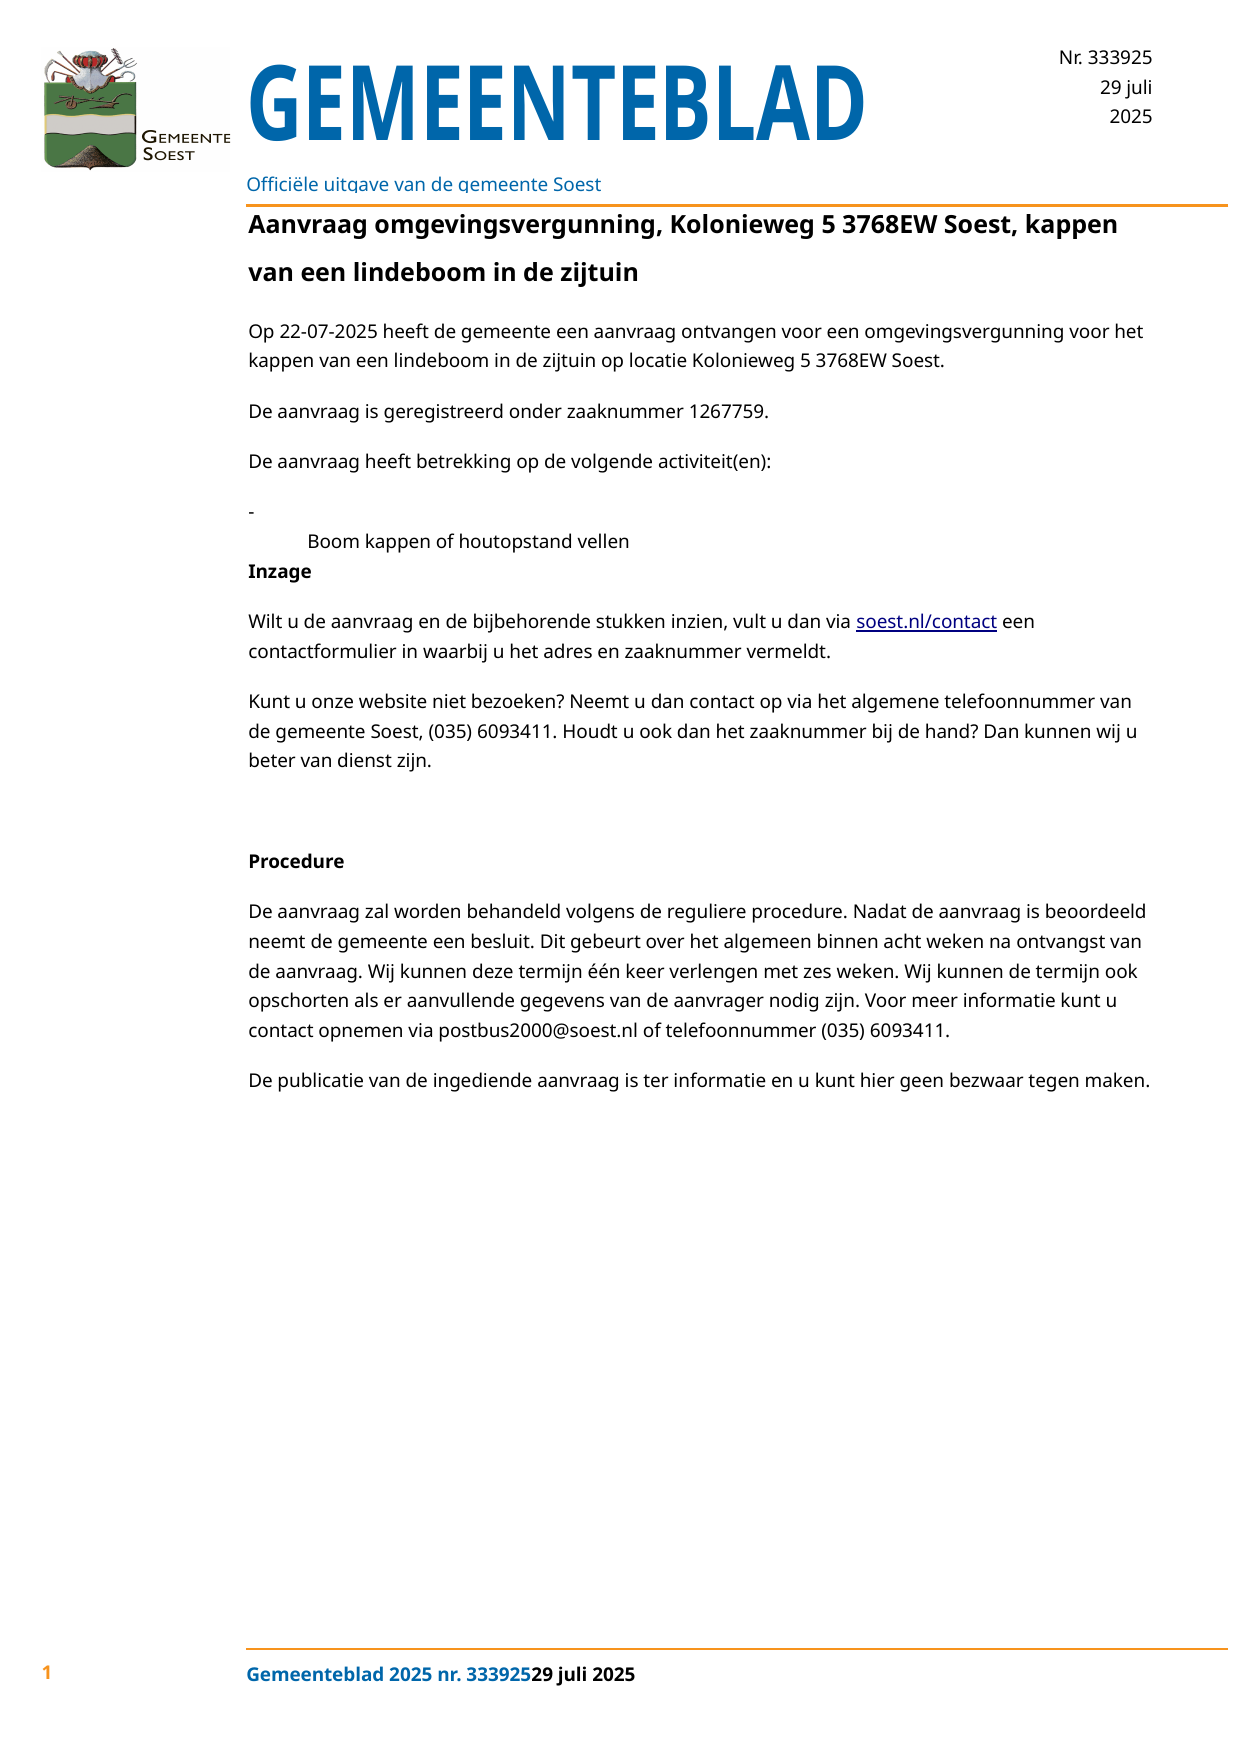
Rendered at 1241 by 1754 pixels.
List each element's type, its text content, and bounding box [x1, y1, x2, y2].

text De aanvraag heeft betrekking op de volgende activiteit(en): [248, 448, 1152, 474]
text Op 22-07-2025 heeft de gemeente een aanvraag ontvangen voor een omgevingsvergunning voor het kappen van een lindeboom in de zijtuin op locatie Kolonieweg 5 3768EW Soest. [248, 318, 1152, 373]
text Procedure [248, 848, 1152, 874]
text De publicatie van de ingediende aanvraag is ter informatie en u kunt hier geen bezwaar tegen maken. [248, 1067, 1152, 1093]
text Inzage [248, 558, 1152, 584]
text De aanvraag is geregistreerd onder zaaknummer 1267759. [248, 398, 1152, 424]
text Aanvraag omgevingsvergunning, Kolonieweg 5 3768EW Soest, kappen van een lindeboom in de zijtuin [248, 207, 1152, 288]
picture [41, 47, 231, 172]
text Kunt u onze website niet bezoeken? Neemt u dan contact op via het algemene telefoonnummer van de gemeente Soest, (035) 6093411. Houdt u ook dan het zaaknummer bij de hand? Dan kunnen wij u beter van dienst zijn. [248, 688, 1152, 773]
list Boom kappen of houtopstand vellen [248, 528, 1152, 554]
text Wilt u de aanvraag en de bijbehorende stukken inzien, vult u dan via soest.nl/contact een contactformulier in waarbij u het adres en zaaknummer vermeldt. [248, 608, 1152, 664]
text De aanvraag zal worden behandeld volgens de reguliere procedure. Nadat de aanvraag is beoordeeld neemt de gemeente een besluit. Dit gebeurt over het algemeen binnen acht weken na ontvangst van de aanvraag. Wij kunnen deze termijn één keer verlengen met zes weken. Wij kunnen de termijn ook opschorten als er aanvullende gegevens van de aanvrager nodig zijn. Voor meer informatie kunt u contact opnemen via postbus2000@soest.nl of telefoonnummer (035) 6093411. [248, 899, 1152, 1043]
